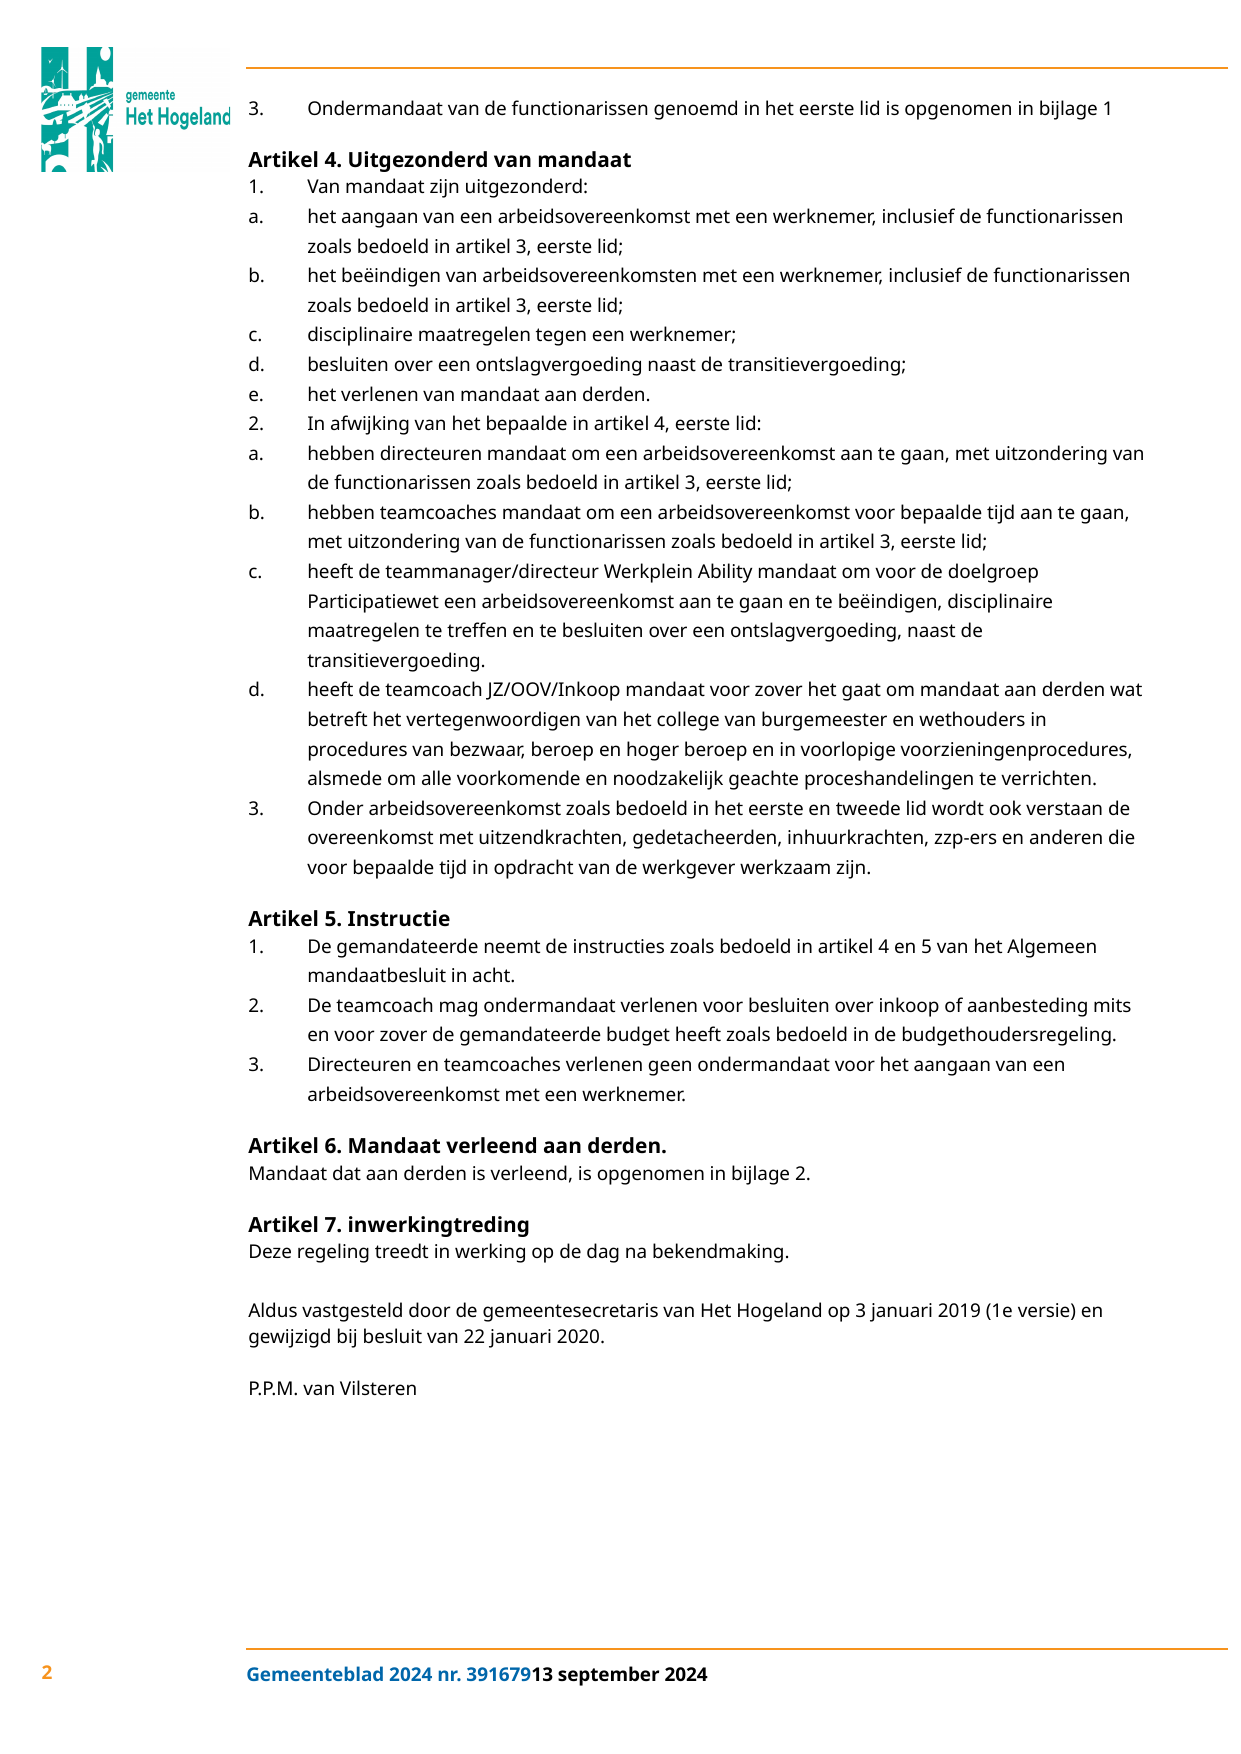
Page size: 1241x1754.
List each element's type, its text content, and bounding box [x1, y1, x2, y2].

text Aldus vastgesteld door de gemeentesecretaris van Het Hogeland op 3 januari 2019 (1e versie) en gewijzigd bij besluit van 22 januari 2020. [248, 1298, 1152, 1349]
list De gemandateerde neemt de instructies zoals bedoeld in artikel 4 en 5 van het Algemeen mandaatbesluit in acht. [248, 933, 1152, 988]
text Artikel 7. inwerkingtreding [248, 1210, 1152, 1238]
text P.P.M. van Vilsteren [248, 1375, 1152, 1401]
text Artikel 6. Mandaat verleend aan derden. [248, 1131, 1152, 1160]
text Mandaat dat aan derden is verleend, is opgenomen in bijlage 2. [248, 1160, 1152, 1185]
list disciplinaire maatregelen tegen een werknemer; [248, 322, 1152, 347]
text Artikel 5. Instructie [248, 904, 1152, 933]
text Deze regeling treedt in werking op de dag na bekendmaking. [248, 1238, 1152, 1264]
list Onder arbeidsovereenkomst zoals bedoeld in het eerste en tweede lid wordt ook verstaan de overeenkomst met uitzendkrachten, gedetacheerden, inhuurkrachten, zzp-ers en anderen die voor bepaalde tijd in opdracht van de werkgever werkzaam zijn. [248, 795, 1152, 880]
list het verlenen van mandaat aan derden. [248, 381, 1152, 406]
list het aangaan van een arbeidsovereenkomst met een werknemer, inclusief de functionarissen zoals bedoeld in artikel 3, eerste lid; [248, 203, 1152, 258]
list heeft de teamcoach JZ/OOV/Inkoop mandaat voor zover het gaat om mandaat aan derden wat betreft het vertegenwoordigen van het college van burgemeester en wethouders in procedures van bezwaar, beroep en hoger beroep en in voorlopige voorzieningenprocedures, alsmede om alle voorkomende en noodzakelijk geachte proceshandelingen te verrichten. [248, 677, 1152, 791]
list Van mandaat zijn uitgezonderd: [248, 174, 1152, 199]
list besluiten over een ontslagvergoeding naast de transitievergoeding; [248, 351, 1152, 377]
picture [41, 47, 231, 172]
list het beëindigen van arbeidsovereenkomsten met een werknemer, inclusief de functionarissen zoals bedoeld in artikel 3, eerste lid; [248, 262, 1152, 318]
list Ondermandaat van de functionarissen genoemd in het eerste lid is opgenomen in bijlage 1 [248, 95, 1152, 121]
list hebben teamcoaches mandaat om een arbeidsovereenkomst voor bepaalde tijd aan te gaan, met uitzondering van de functionarissen zoals bedoeld in artikel 3, eerste lid; [248, 499, 1152, 554]
list De teamcoach mag ondermandaat verlenen voor besluiten over inkoop of aanbesteding mits en voor zover de gemandateerde budget heeft zoals bedoeld in de budgethoudersregeling. [248, 992, 1152, 1047]
list Directeuren en teamcoaches verlenen geen ondermandaat voor het aangaan van een arbeidsovereenkomst met een werknemer. [248, 1051, 1152, 1107]
list hebben directeuren mandaat om een arbeidsovereenkomst aan te gaan, met uitzondering van de functionarissen zoals bedoeld in artikel 3, eerste lid; [248, 440, 1152, 495]
list In afwijking van het bepaalde in artikel 4, eerste lid: [248, 410, 1152, 436]
list heeft de teammanager/directeur Werkplein Ability mandaat om voor de doelgroep Participatiewet een arbeidsovereenkomst aan te gaan en te beëindigen, disciplinaire maatregelen te treffen en te besluiten over een ontslagvergoeding, naast de transitievergoeding. [248, 558, 1152, 673]
text Artikel 4. Uitgezonderd van mandaat [248, 145, 1152, 174]
